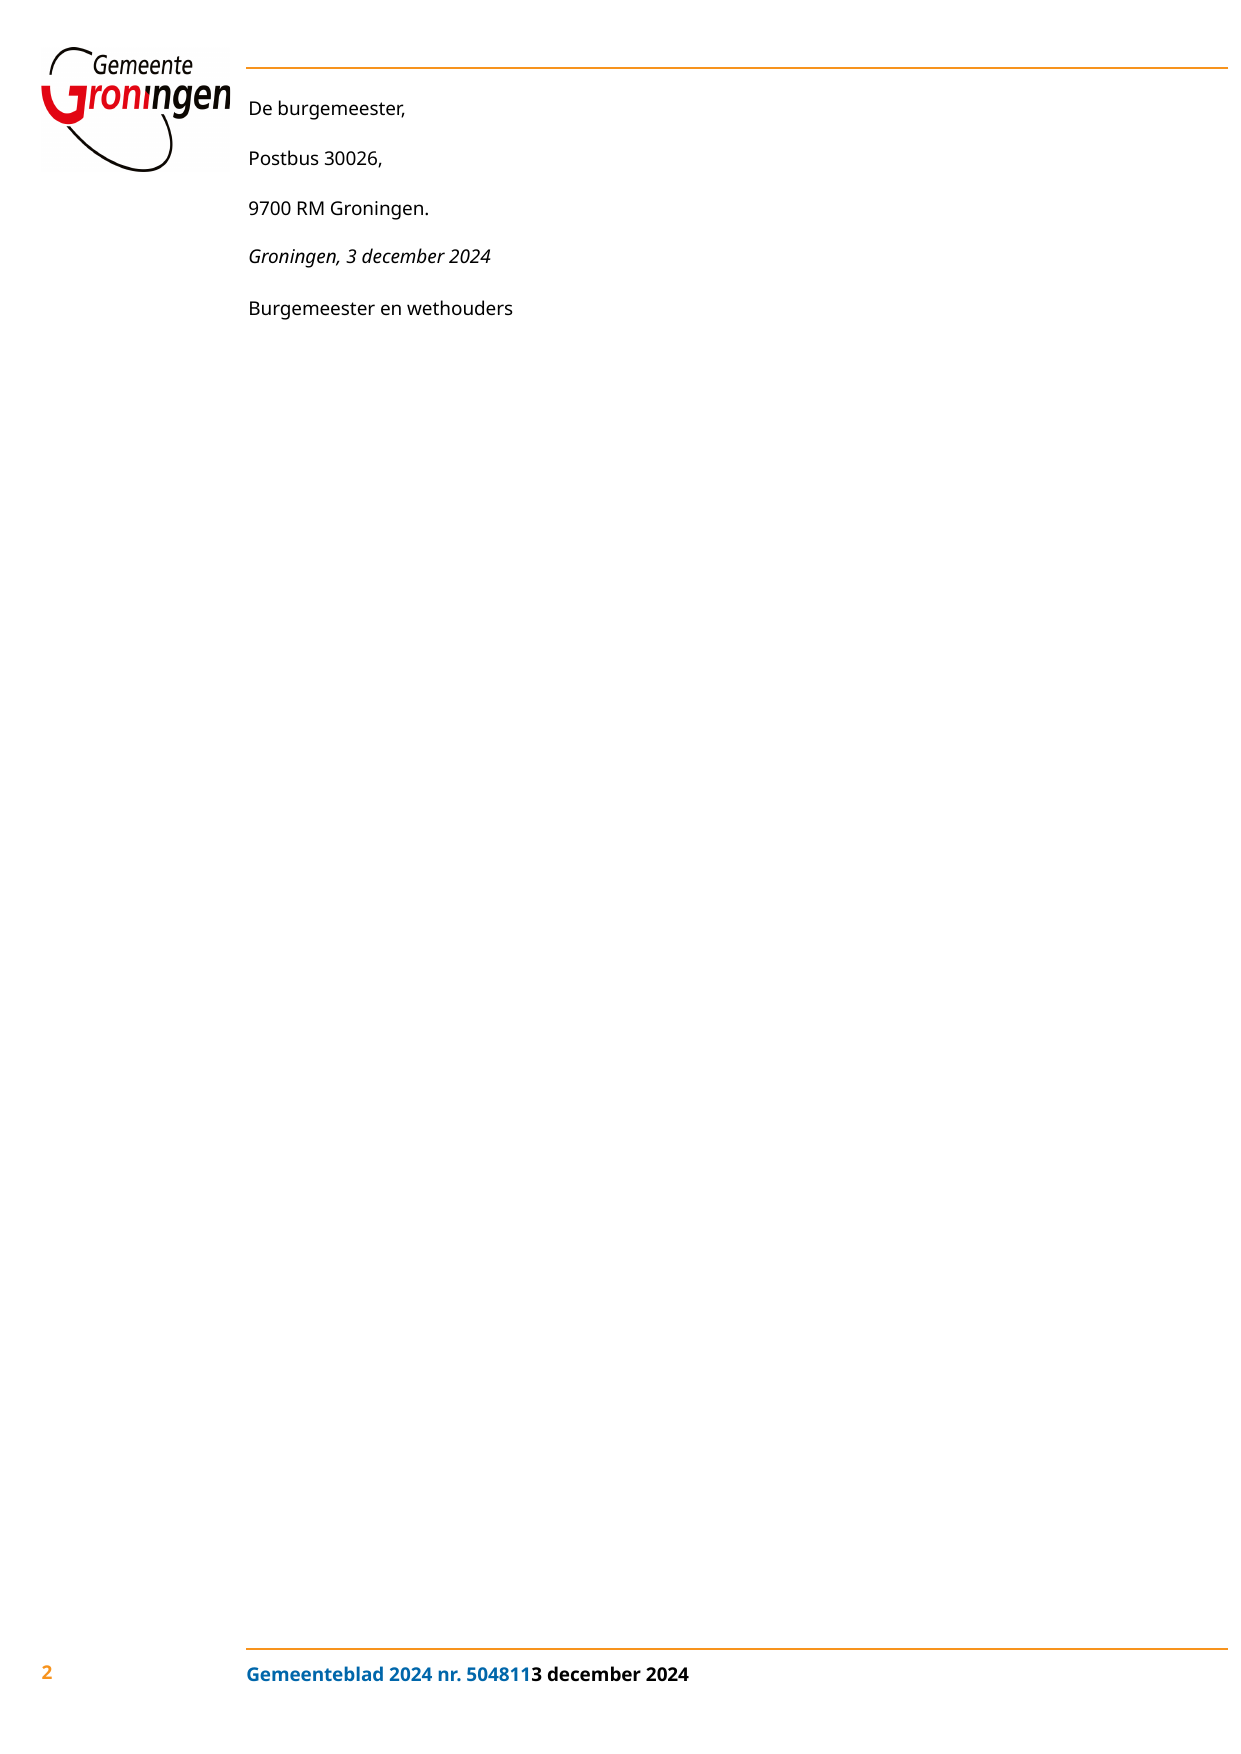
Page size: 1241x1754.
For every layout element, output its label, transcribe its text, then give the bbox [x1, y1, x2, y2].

text 9700 RM Groningen. [248, 196, 1152, 221]
text Burgemeester en wethouders [248, 295, 1152, 321]
text Postbus 30026, [248, 145, 1152, 171]
text De burgemeester, [248, 95, 1152, 121]
picture [41, 47, 231, 172]
text Groningen, 3 december 2024 [248, 243, 1152, 269]
